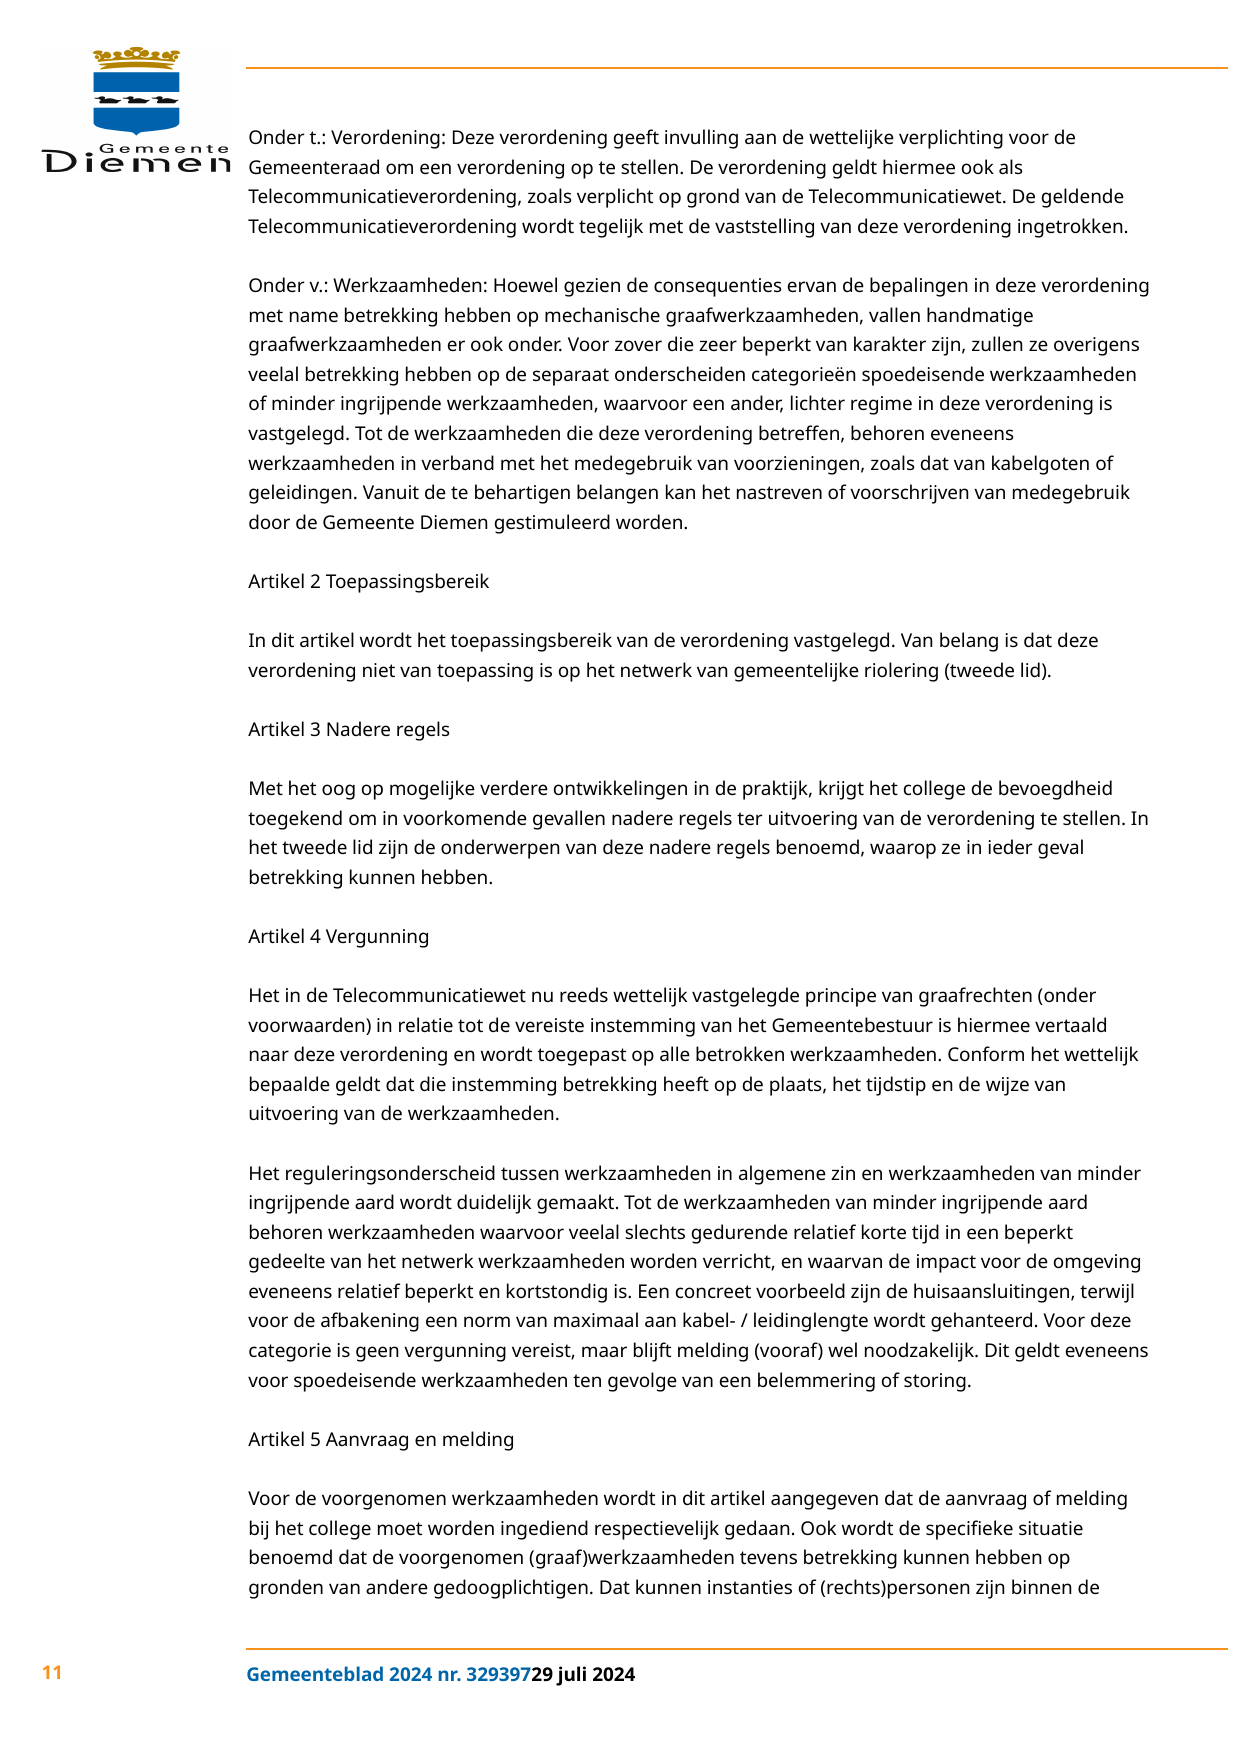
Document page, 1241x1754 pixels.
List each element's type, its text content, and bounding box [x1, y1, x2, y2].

text Met het oog op mogelijke verdere ontwikkelingen in de praktijk, krijgt het college de bevoegdheid toegekend om in voorkomende gevallen nadere regels ter uitvoering van de verordening te stellen. In het tweede lid zijn de onderwerpen van deze nadere regels benoemd, waarop ze in ieder geval betrekking kunnen hebben. [248, 775, 1152, 890]
text Artikel 5 Aanvraag en melding [248, 1426, 1152, 1452]
text Artikel 3 Nadere regels [248, 716, 1152, 742]
text Onder v.: Werkzaamheden: Hoewel gezien de consequenties ervan de bepalingen in deze verordening met name betrekking hebben op mechanische graafwerkzaamheden, vallen handmatige graafwerkzaamheden er ook onder. Voor zover die zeer beperkt van karakter zijn, zullen ze overigens veelal betrekking hebben op de separaat onderscheiden categorieën spoedeisende werkzaamheden of minder ingrijpende werkzaamheden, waarvoor een ander, lichter regime in deze verordening is vastgelegd. Tot de werkzaamheden die deze verordening betreffen, behoren eveneens werkzaamheden in verband met het medegebruik van voorzieningen, zoals dat van kabelgoten of geleidingen. Vanuit de te behartigen belangen kan het nastreven of voorschrijven van medegebruik door de Gemeente Diemen gestimuleerd worden. [248, 272, 1152, 535]
text Artikel 4 Vergunning [248, 923, 1152, 949]
text Onder t.: Verordening: Deze verordening geeft invulling aan de wettelijke verplichting voor de Gemeenteraad om een verordening op te stellen. De verordening geldt hiermee ook als Telecommunicatieverordening, zoals verplicht op grond van de Telecommunicatiewet. De geldende Telecommunicatieverordening wordt tegelijk met de vaststelling van deze verordening ingetrokken. [248, 124, 1152, 239]
text In dit artikel wordt het toepassingsbereik van de verordening vastgelegd. Van belang is dat deze verordening niet van toepassing is op het netwerk van gemeentelijke riolering (tweede lid). [248, 627, 1152, 683]
text Het in de Telecommunicatiewet nu reeds wettelijk vastgelegde principe van graafrechten (onder voorwaarden) in relatie tot de vereiste instemming van het Gemeentebestuur is hiermee vertaald naar deze verordening en wordt toegepast op alle betrokken werkzaamheden. Conform het wettelijk bepaalde geldt dat die instemming betrekking heeft op de plaats, het tijdstip en de wijze van uitvoering van de werkzaamheden. [248, 982, 1152, 1126]
text Het reguleringsonderscheid tussen werkzaamheden in algemene zin en werkzaamheden van minder ingrijpende aard wordt duidelijk gemaakt. Tot de werkzaamheden van minder ingrijpende aard behoren werkzaamheden waarvoor veelal slechts gedurende relatief korte tijd in een beperkt gedeelte van het netwerk werkzaamheden worden verricht, en waarvan de impact voor de omgeving eveneens relatief beperkt en kortstondig is. Een concreet voorbeeld zijn de huisaansluitingen, terwijl voor de afbakening een norm van maximaal aan kabel- / leidinglengte wordt gehanteerd. Voor deze categorie is geen vergunning vereist, maar blijft melding (vooraf) wel noodzakelijk. Dit geldt eveneens voor spoedeisende werkzaamheden ten gevolge van een belemmering of storing. [248, 1160, 1152, 1393]
text Artikel 2 Toepassingsbereik [248, 568, 1152, 594]
picture [41, 47, 231, 172]
text Voor de voorgenomen werkzaamheden wordt in dit artikel aangegeven dat de aanvraag of melding bij het college moet worden ingediend respectievelijk gedaan. Ook wordt de specifieke situatie benoemd dat de voorgenomen (graaf)werkzaamheden tevens betrekking kunnen hebben op gronden van andere gedoogplichtigen. Dat kunnen instanties of (rechts)personen zijn binnen de [248, 1485, 1152, 1600]
